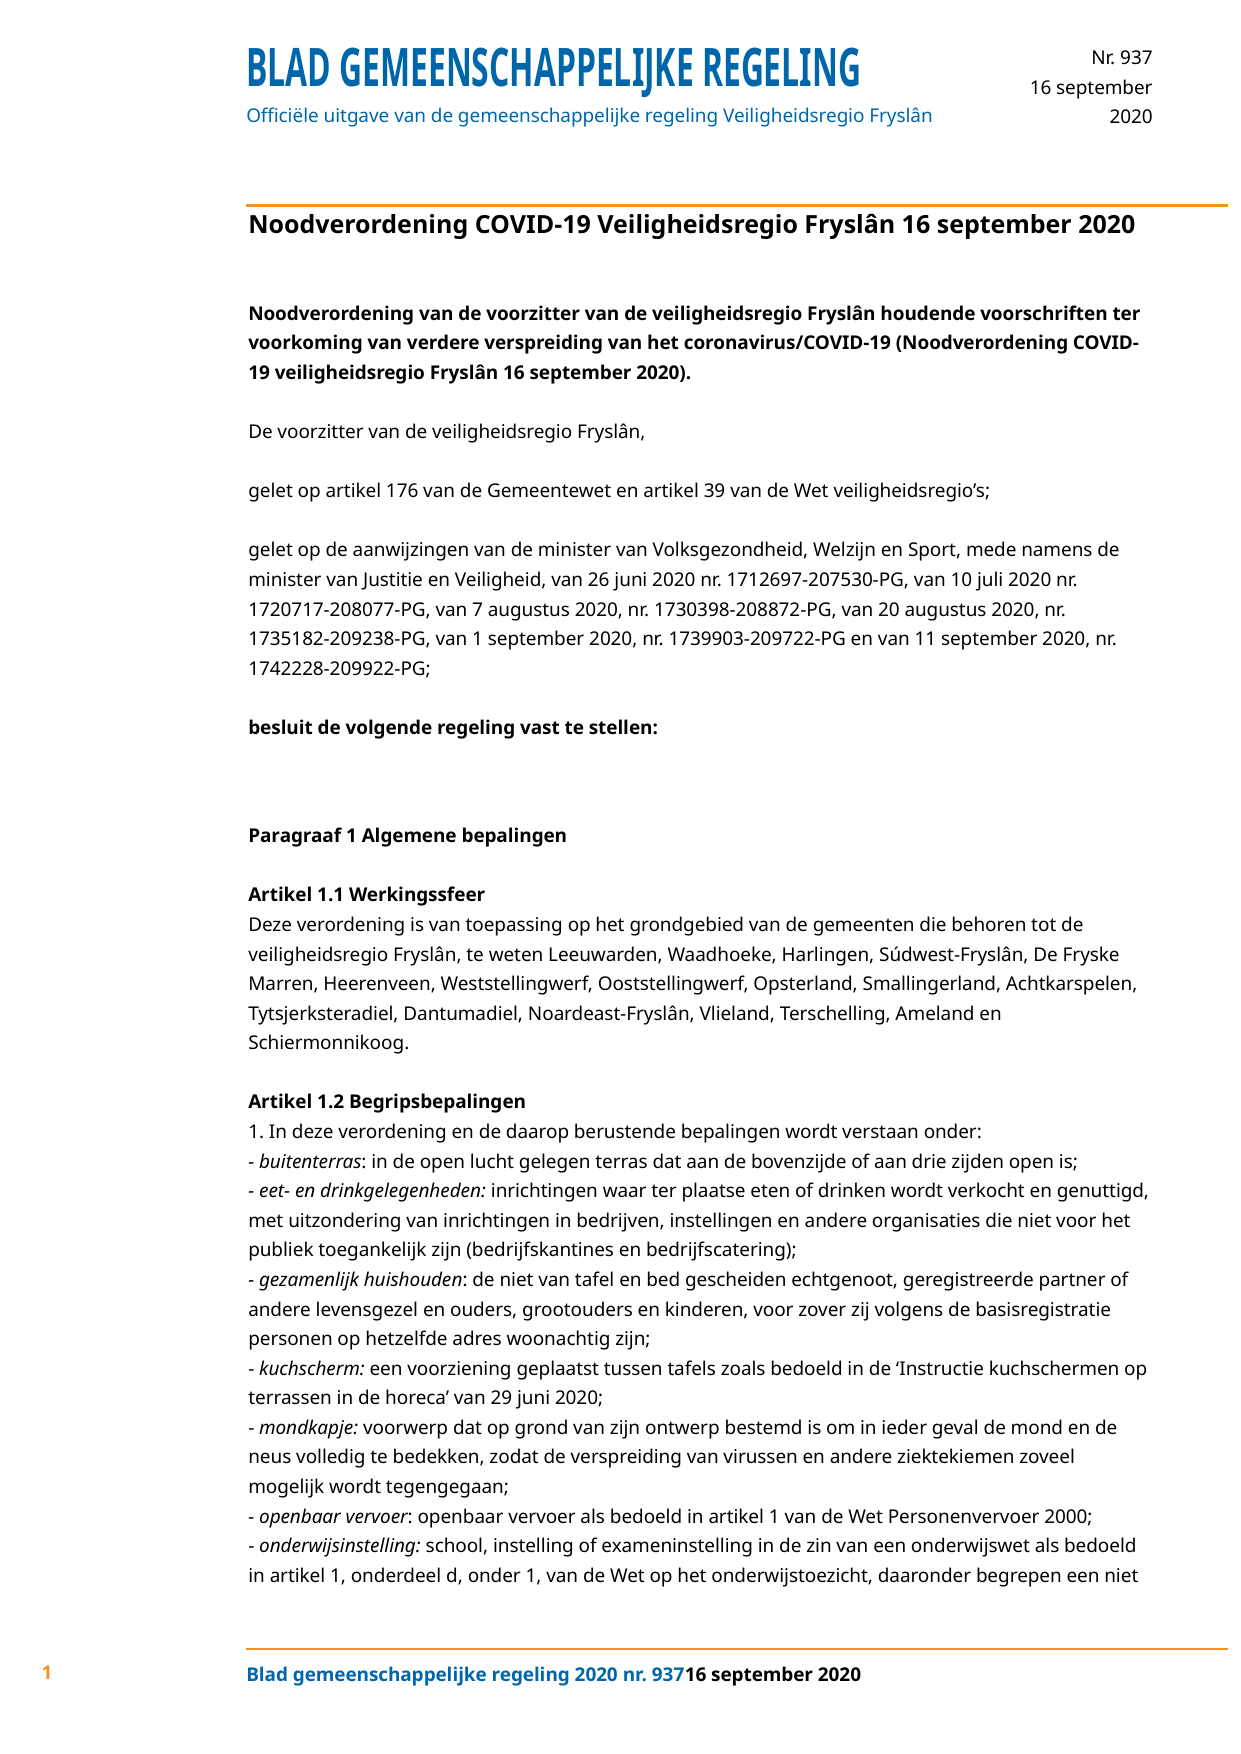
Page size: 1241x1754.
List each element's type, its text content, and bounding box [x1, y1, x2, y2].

text Artikel 1.1 Werkingssfeer [248, 882, 1152, 907]
text - openbaar vervoer: openbaar vervoer als bedoeld in artikel 1 van de Wet Personenvervoer 2000; [248, 1503, 1152, 1529]
text gelet op de aanwijzingen van de minister van Volksgezondheid, Welzijn en Sport, mede namens de minister van Justitie en Veiligheid, van 26 juni 2020 nr. 1712697-207530-PG, van 10 juli 2020 nr. 1720717-208077-PG, van 7 augustus 2020, nr. 1730398-208872-PG, van 20 augustus 2020, nr. 1735182-209238-PG, van 1 september 2020, nr. 1739903-209722-PG en van 11 september 2020, nr. 1742228-209922-PG; [248, 537, 1152, 681]
text - kuchscherm: een voorziening geplaatst tussen tafels zoals bedoeld in de ‘Instructie kuchschermen op terrassen in de horeca’ van 29 juni 2020; [248, 1355, 1152, 1410]
picture [41, 47, 231, 172]
text 1. In deze verordening en de daarop berustende bepalingen wordt verstaan onder: [248, 1118, 1152, 1144]
text De voorzitter van de veiligheidsregio Fryslân, [248, 418, 1152, 444]
text - gezamenlijk huishouden: de niet van tafel en bed gescheiden echtgenoot, geregistreerde partner of andere levensgezel en ouders, grootouders en kinderen, voor zover zij volgens de basisregistratie personen op hetzelfde adres woonachtig zijn; [248, 1266, 1152, 1351]
text Artikel 1.2 Begripsbepalingen [248, 1089, 1152, 1114]
text Noodverordening COVID-19 Veiligheidsregio Fryslân 16 september 2020 [248, 207, 1152, 241]
text besluit de volgende regeling vast te stellen: [248, 714, 1152, 740]
text - eet- en drinkgelegenheden: inrichtingen waar ter plaatse eten of drinken wordt verkocht en genuttigd, met uitzondering van inrichtingen in bedrijven, instellingen en andere organisaties die niet voor het publiek toegankelijk zijn (bedrijfskantines en bedrijfscatering); [248, 1177, 1152, 1262]
text - buitenterras: in de open lucht gelegen terras dat aan de bovenzijde of aan drie zijden open is; [248, 1148, 1152, 1174]
text Deze verordening is van toepassing op het grondgebied van de gemeenten die behoren tot de veiligheidsregio Fryslân, te weten Leeuwarden, Waadhoeke, Harlingen, Súdwest-Fryslân, De Fryske Marren, Heerenveen, Weststellingwerf, Ooststellingwerf, Opsterland, Smallingerland, Achtkarspelen, Tytsjerksteradiel, Dantumadiel, Noardeast-Fryslân, Vlieland, Terschelling, Ameland en Schiermonnikoog. [248, 911, 1152, 1055]
text Paragraaf 1 Algemene bepalingen [248, 822, 1152, 848]
text gelet op artikel 176 van de Gemeentewet en artikel 39 van de Wet veiligheidsregio’s; [248, 477, 1152, 503]
text - onderwijsinstelling: school, instelling of exameninstelling in de zin van een onderwijswet als bedoeld in artikel 1, onderdeel d, onder 1, van de Wet op het onderwijstoezicht, daaronder begrepen een niet [248, 1532, 1152, 1588]
text Noodverordening van de voorzitter van de veiligheidsregio Fryslân houdende voorschriften ter voorkoming van verdere verspreiding van het coronavirus/COVID-19 (Noodverordening COVID-19 veiligheidsregio Fryslân 16 september 2020). [248, 300, 1152, 385]
text - mondkapje: voorwerp dat op grond van zijn ontwerp bestemd is om in ieder geval de mond en de neus volledig te bedekken, zodat de verspreiding van virussen en andere ziektekiemen zoveel mogelijk wordt tegengegaan; [248, 1414, 1152, 1499]
